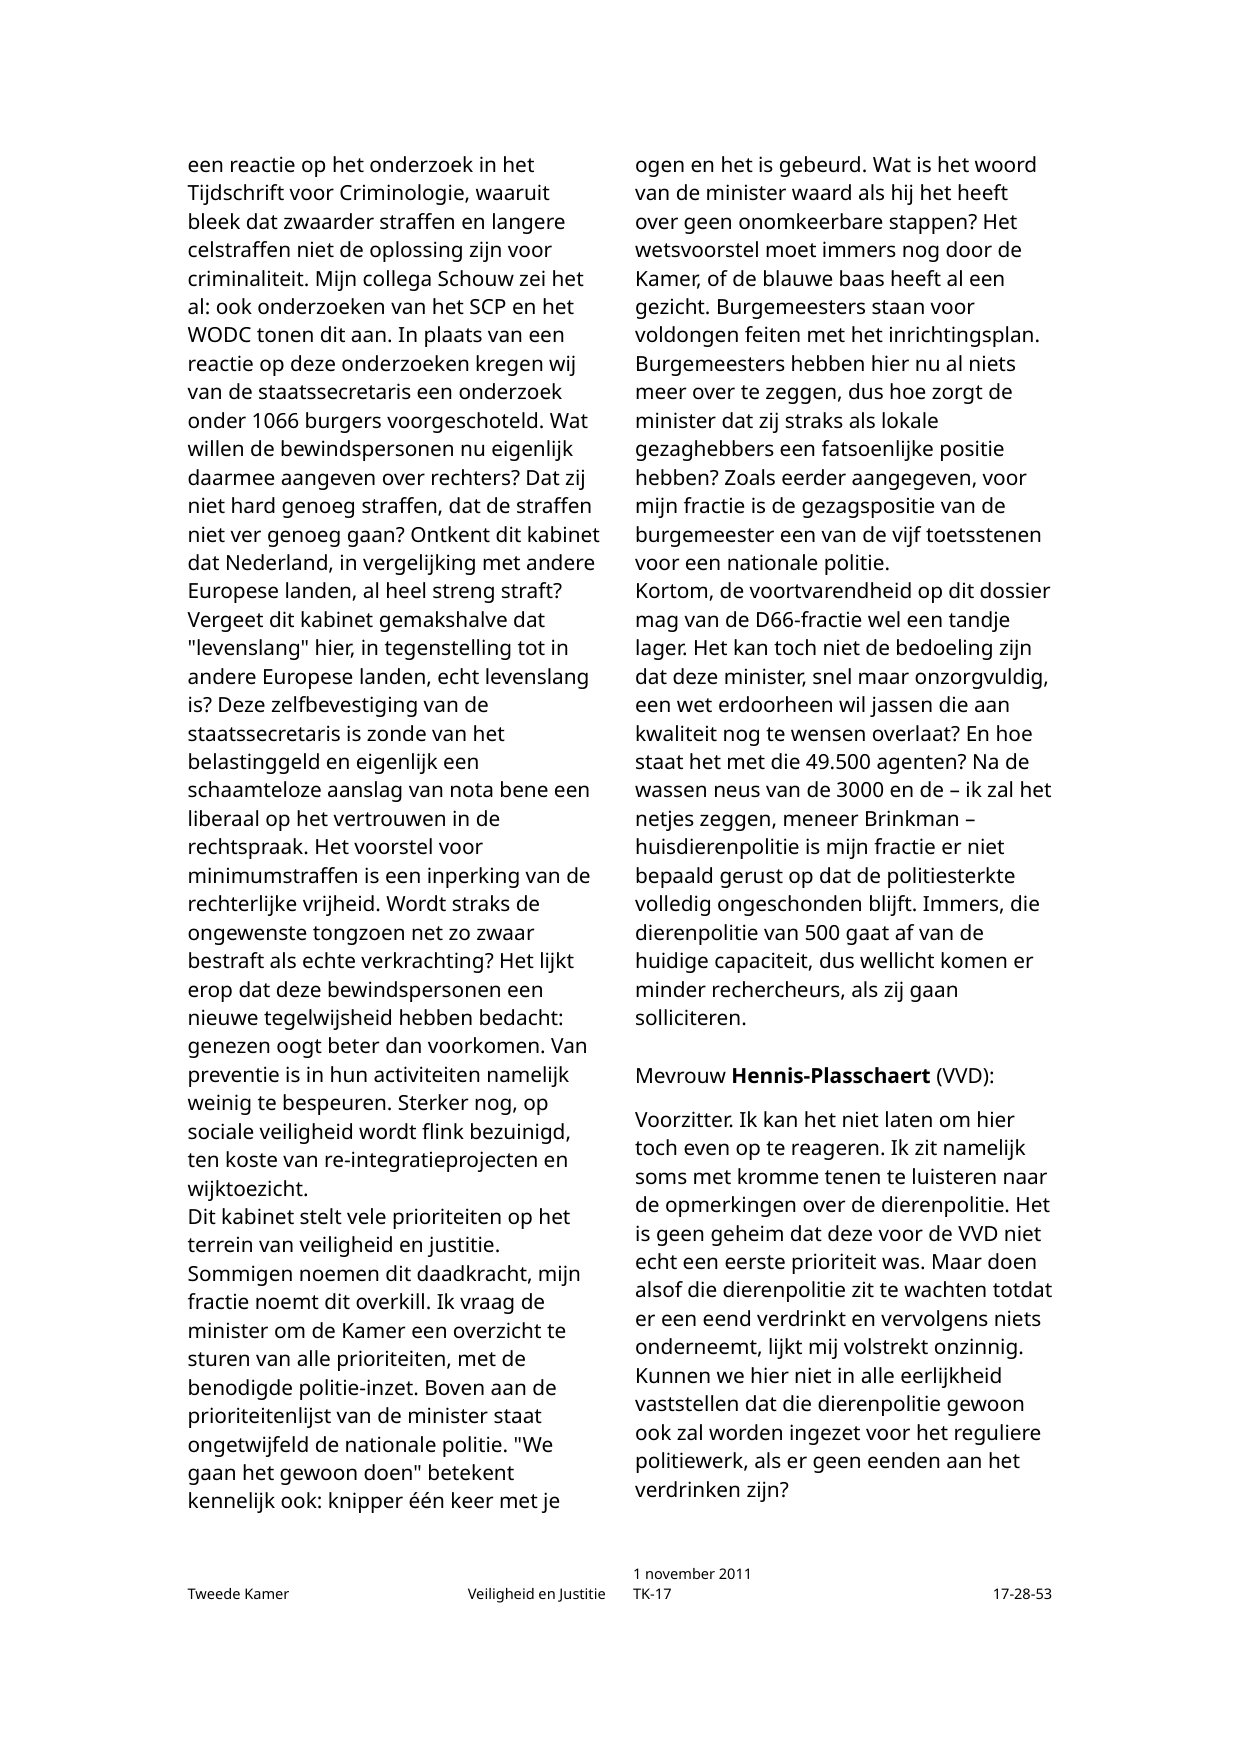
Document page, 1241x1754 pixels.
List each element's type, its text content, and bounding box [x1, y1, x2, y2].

text een reactie op het onderzoek in het Tijdschrift voor Criminologie, waaruit bleek dat zwaarder straffen en langere celstraffen niet de oplossing zijn voor criminaliteit. Mijn collega Schouw zei het al: ook onderzoeken van het SCP en het WODC tonen dit aan. In plaats van een reactie op deze onderzoeken kregen wij van de staatssecretaris een onderzoek onder 1066 burgers voorgeschoteld. Wat willen de bewindspersonen nu eigenlijk daarmee aangeven over rechters? Dat zij niet hard genoeg straffen, dat de straffen niet ver genoeg gaan? Ontkent dit kabinet dat Nederland, in vergelijking met andere Europese landen, al heel streng straft? Vergeet dit kabinet gemakshalve dat "levenslang" hier, in tegenstelling tot in andere Europese landen, echt levenslang is? Deze zelfbevestiging van de staatssecretaris is zonde van het belastinggeld en eigenlijk een schaamteloze aanslag van nota bene een liberaal op het vertrouwen in de rechtspraak. Het voorstel voor minimumstraffen is een inperking van de rechterlijke vrijheid. Wordt straks de ongewenste tongzoen net zo zwaar bestraft als echte verkrachting? Het lijkt erop dat deze bewindspersonen een nieuwe tegelwijsheid hebben bedacht: genezen oogt beter dan voorkomen. Van preventie is in hun activiteiten namelijk weinig te bespeuren. Sterker nog, op sociale veiligheid wordt flink bezuinigd, ten koste van re-integratieprojecten en wijktoezicht. [187, 150, 605, 1202]
text Voorzitter. Ik kan het niet laten om hier toch even op te reageren. Ik zit namelijk soms met kromme tenen te luisteren naar de opmerkingen over de dierenpolitie. Het is geen geheim dat deze voor de VVD niet echt een eerste prioriteit was. Maar doen alsof die dierenpolitie zit te wachten totdat er een eend verdrinkt en vervolgens niets onderneemt, lijkt mij volstrekt onzinnig. Kunnen we hier niet in alle eerlijkheid vaststellen dat die dierenpolitie gewoon ook zal worden ingezet voor het reguliere politiewerk, als er geen eenden aan het verdrinken zijn? [635, 1105, 1053, 1503]
text ogen en het is gebeurd. Wat is het woord van de minister waard als hij het heeft over geen onomkeerbare stappen? Het wetsvoorstel moet immers nog door de Kamer, of de blauwe baas heeft al een gezicht. Burgemeesters staan voor voldongen feiten met het inrichtingsplan. Burgemeesters hebben hier nu al niets meer over te zeggen, dus hoe zorgt de minister dat zij straks als lokale gezaghebbers een fatsoenlijke positie hebben? Zoals eerder aangegeven, voor mijn fractie is de gezagspositie van de burgemeester een van de vijf toetsstenen voor een nationale politie. [635, 150, 1053, 577]
text Dit kabinet stelt vele prioriteiten op het terrein van veiligheid en justitie. Sommigen noemen dit daadkracht, mijn fractie noemt dit overkill. Ik vraag de minister om de Kamer een overzicht te sturen van alle prioriteiten, met de benodigde politie-inzet. Boven aan de prioriteitenlijst van de minister staat ongetwijfeld de nationale politie. "We gaan het gewoon doen" betekent kennelijk ook: knipper één keer met je [187, 1202, 605, 1515]
text Kortom, de voortvarendheid op dit dossier mag van de D66-fractie wel een tandje lager. Het kan toch niet de bedoeling zijn dat deze minister, snel maar onzorgvuldig, een wet erdoorheen wil jassen die aan kwaliteit nog te wensen overlaat? En hoe staat het met die 49.500 agenten? Na de wassen neus van de 3000 en de – ik zal het netjes zeggen, meneer Brinkman – huisdierenpolitie is mijn fractie er niet bepaald gerust op dat de politiesterkte volledig ongeschonden blijft. Immers, die dierenpolitie van 500 gaat af van de huidige capaciteit, dus wellicht komen er minder rechercheurs, als zij gaan solliciteren. [635, 577, 1053, 1032]
text Mevrouw Hennis-Plasschaert (VVD): [635, 1062, 1053, 1090]
